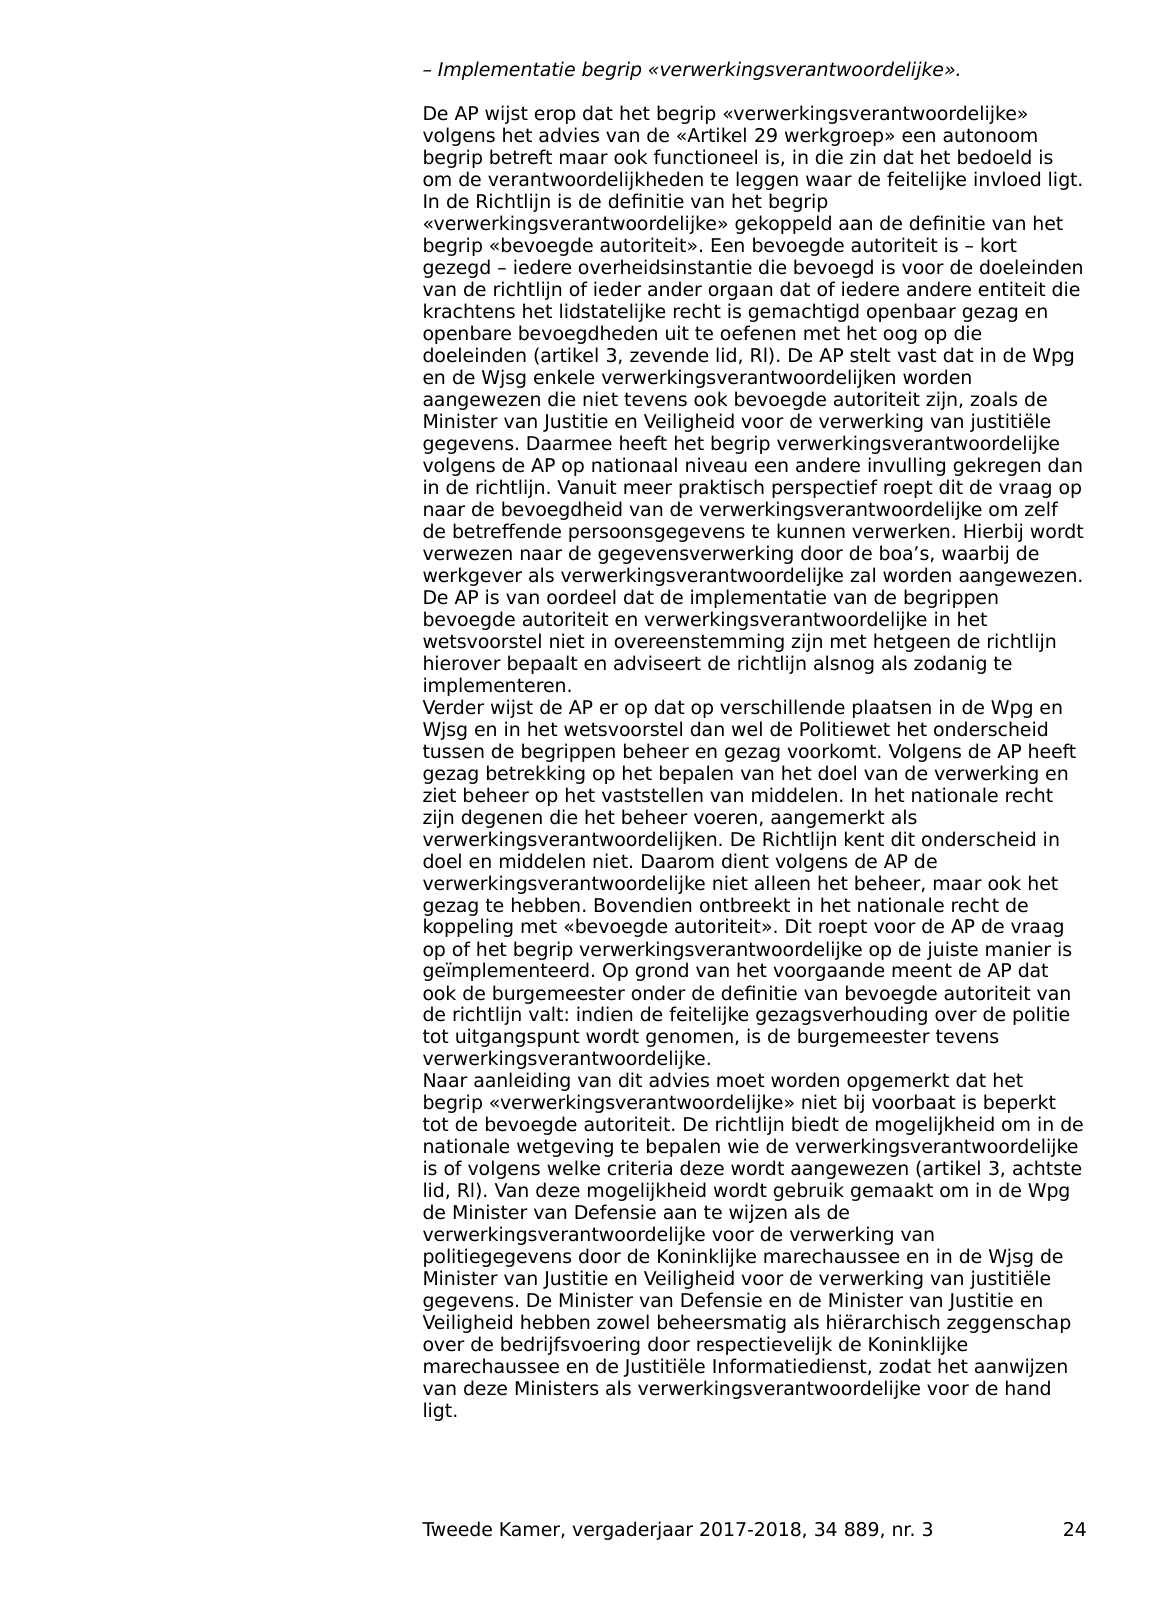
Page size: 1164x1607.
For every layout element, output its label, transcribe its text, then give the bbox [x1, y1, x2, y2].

text De AP wijst erop dat het begrip «verwerkingsverantwoordelijke» volgens het advies van de «Artikel 29 werkgroep» een autonoom begrip betreft maar ook functioneel is, in die zin dat het bedoeld is om de verantwoordelijkheden te leggen waar de feitelijke invloed ligt. In de Richtlijn is de definitie van het begrip «verwerkingsverantwoordelijke» gekoppeld aan de definitie van het begrip «bevoegde autoriteit». Een bevoegde autoriteit is – kort gezegd – iedere overheidsinstantie die bevoegd is voor de doeleinden van de richtlijn of ieder ander orgaan dat of iedere andere entiteit die krachtens het lidstatelijke recht is gemachtigd openbaar gezag en openbare bevoegdheden uit te oefenen met het oog op die doeleinden (artikel 3, zevende lid, Rl). De AP stelt vast dat in de Wpg en de Wjsg enkele verwerkingsverantwoordelijken worden aangewezen die niet tevens ook bevoegde autoriteit zijn, zoals de Minister van Justitie en Veiligheid voor de verwerking van justitiële gegevens. Daarmee heeft het begrip verwerkingsverantwoordelijke volgens de AP op nationaal niveau een andere invulling gekregen dan in de richtlijn. Vanuit meer praktisch perspectief roept dit de vraag op naar de bevoegdheid van de verwerkingsverantwoordelijke om zelf de betreffende persoonsgegevens te kunnen verwerken. Hierbij wordt verwezen naar de gegevensverwerking door de boa’s, waarbij de werkgever als verwerkingsverantwoordelijke zal worden aangewezen. De AP is van oordeel dat de implementatie van de begrippen bevoegde autoriteit en verwerkingsverantwoordelijke in het wetsvoorstel niet in overeenstemming zijn met hetgeen de richtlijn hierover bepaalt en adviseert de richtlijn alsnog als zodanig te implementeren. [422, 103, 1087, 697]
text Verder wijst de AP er op dat op verschillende plaatsen in de Wpg en Wjsg en in het wetsvoorstel dan wel de Politiewet het onderscheid tussen de begrippen beheer en gezag voorkomt. Volgens de AP heeft gezag betrekking op het bepalen van het doel van de verwerking en ziet beheer op het vaststellen van middelen. In het nationale recht zijn degenen die het beheer voeren, aangemerkt als verwerkingsverantwoordelijken. De Richtlijn kent dit onderscheid in doel en middelen niet. Daarom dient volgens de AP de verwerkingsverantwoordelijke niet alleen het beheer, maar ook het gezag te hebben. Bovendien ontbreekt in het nationale recht de koppeling met «bevoegde autoriteit». Dit roept voor de AP de vraag op of het begrip verwerkingsverantwoordelijke op de juiste manier is geïmplementeerd. Op grond van het voorgaande meent de AP dat ook de burgemeester onder de definitie van bevoegde autoriteit van de richtlijn valt: indien de feitelijke gezagsverhouding over de politie tot uitgangspunt wordt genomen, is de burgemeester tevens verwerkingsverantwoordelijke. [422, 697, 1087, 1070]
subtitle – Implementatie begrip «verwerkingsverantwoordelijke». [422, 59, 1087, 81]
text Naar aanleiding van dit advies moet worden opgemerkt dat het begrip «verwerkingsverantwoordelijke» niet bij voorbaat is beperkt tot de bevoegde autoriteit. De richtlijn biedt de mogelijkheid om in de nationale wetgeving te bepalen wie de verwerkingsverantwoordelijke is of volgens welke criteria deze wordt aangewezen (artikel 3, achtste lid, Rl). Van deze mogelijkheid wordt gebruik gemaakt om in de Wpg de Minister van Defensie aan te wijzen als de verwerkingsverantwoordelijke voor de verwerking van politiegegevens door de Koninklijke marechaussee en in de Wjsg de Minister van Justitie en Veiligheid voor de verwerking van justitiële gegevens. De Minister van Defensie en de Minister van Justitie en Veiligheid hebben zowel beheersmatig als hiërarchisch zeggenschap over de bedrijfsvoering door respectievelijk de Koninklijke marechaussee en de Justitiële Informatiedienst, zodat het aanwijzen van deze Ministers als verwerkingsverantwoordelijke voor de hand ligt. [422, 1070, 1087, 1422]
